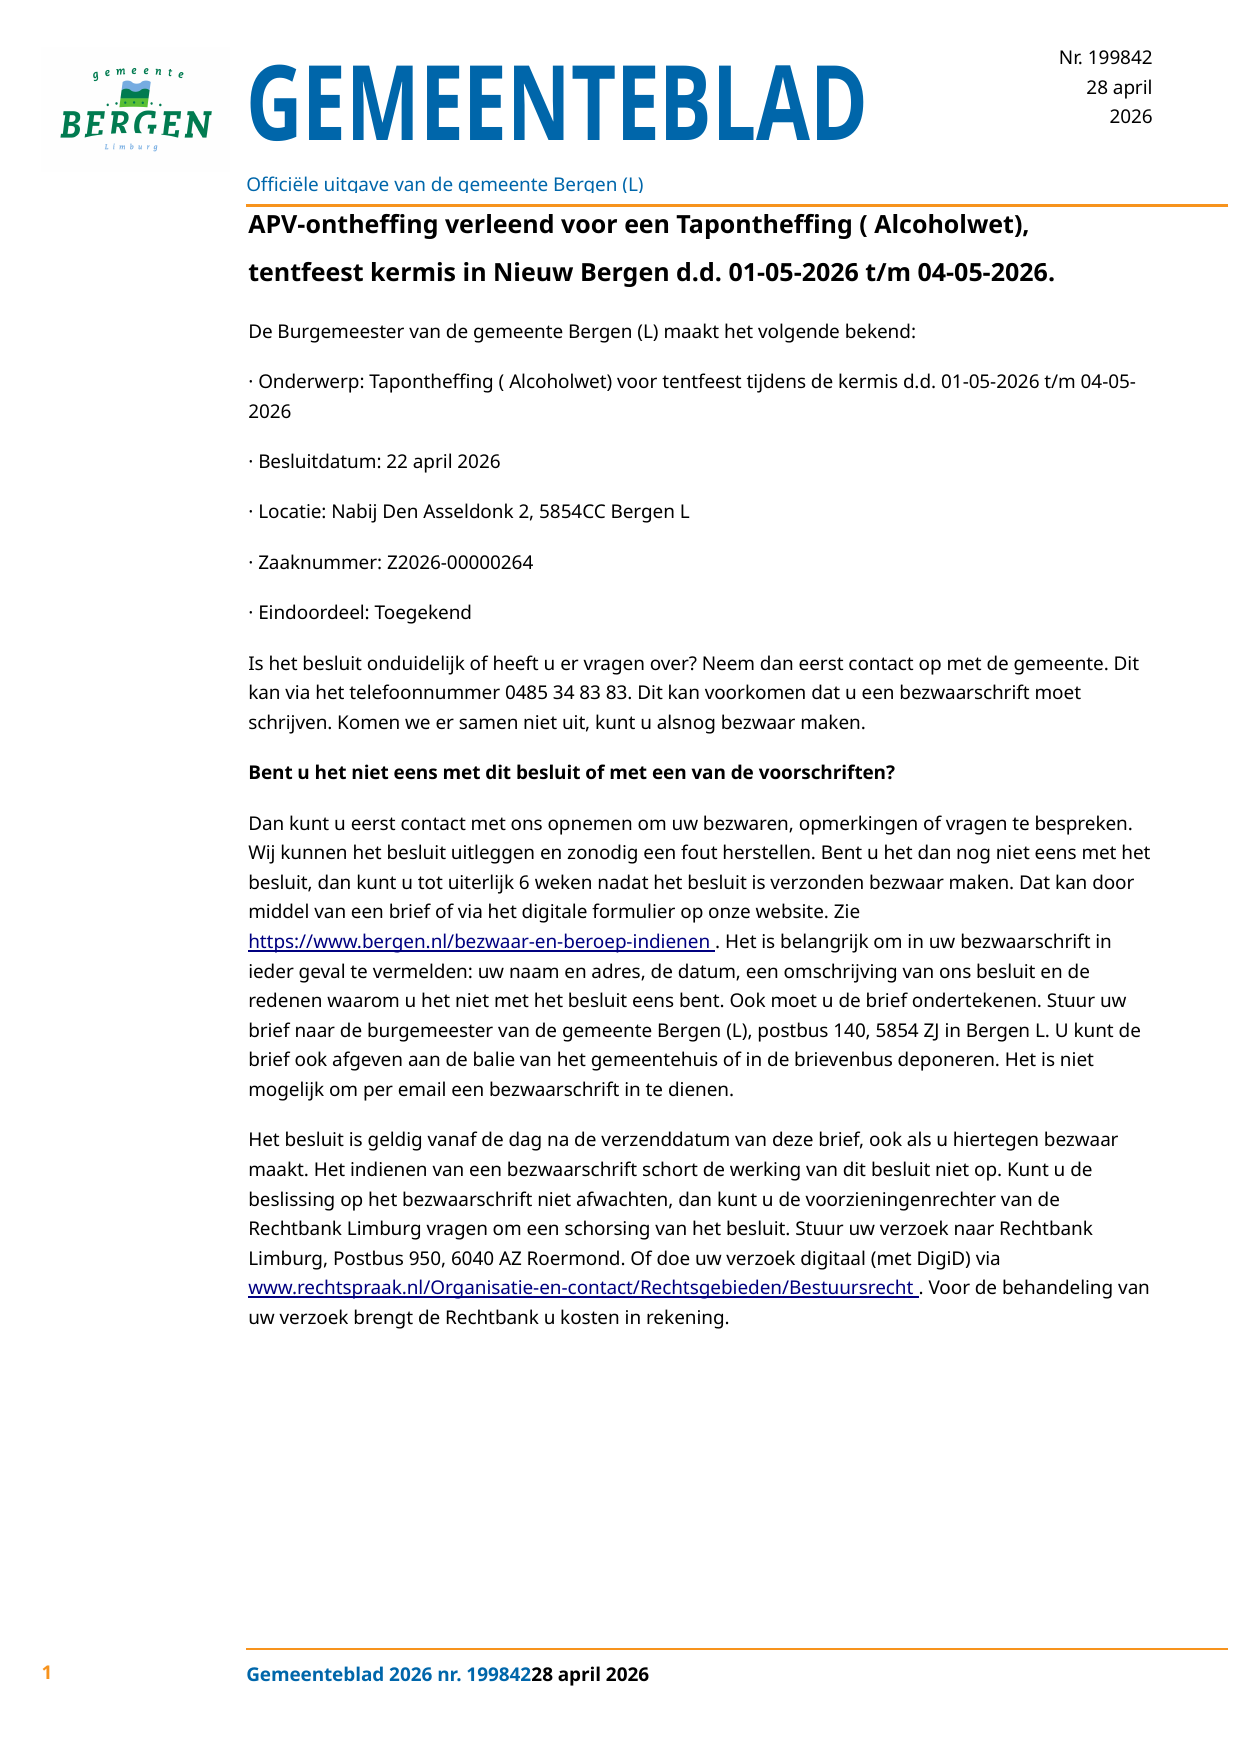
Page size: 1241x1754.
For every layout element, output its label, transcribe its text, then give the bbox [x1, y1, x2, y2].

text Dan kunt u eerst contact met ons opnemen om uw bezwaren, opmerkingen of vragen te bespreken. Wij kunnen het besluit uitleggen en zonodig een fout herstellen. Bent u het dan nog niet eens met het besluit, dan kunt u tot uiterlijk 6 weken nadat het besluit is verzonden bezwaar maken. Dat kan door middel van een brief of via het digitale formulier op onze website. Zie https://www.bergen.nl/bezwaar-en-beroep-indienen . Het is belangrijk om in uw bezwaarschrift in ieder geval te vermelden: uw naam en adres, de datum, een omschrijving van ons besluit en de redenen waarom u het niet met het besluit eens bent. Ook moet u de brief ondertekenen. Stuur uw brief naar de burgemeester van de gemeente Bergen (L), postbus 140, 5854 ZJ in Bergen L. U kunt de brief ook afgeven aan de balie van het gemeentehuis of in de brievenbus deponeren. Het is niet mogelijk om per email een bezwaarschrift in te dienen. [248, 810, 1152, 1102]
text De Burgemeester van de gemeente Bergen (L) maakt het volgende bekend: [248, 318, 1152, 344]
text Bent u het niet eens met dit besluit of met een van de voorschriften? [248, 759, 1152, 785]
text · Zaaknummer: Z2026-00000264 [248, 549, 1152, 575]
text · Onderwerp: Tapontheffing ( Alcoholwet) voor tentfeest tijdens de kermis d.d. 01-05-2026 t/m 04-05-2026 [248, 368, 1152, 424]
text APV-ontheffing verleend voor een Tapontheffing ( Alcoholwet), tentfeest kermis in Nieuw Bergen d.d. 01-05-2026 t/m 04-05-2026. [248, 207, 1152, 288]
text · Locatie: Nabij Den Asseldonk 2, 5854CC Bergen L [248, 499, 1152, 524]
text Het besluit is geldig vanaf de dag na de verzenddatum van deze brief, ook als u hiertegen bezwaar maakt. Het indienen van een bezwaarschrift schort de werking van dit besluit niet op. Kunt u de beslissing op het bezwaarschrift niet afwachten, dan kunt u de voorzieningenrechter van de Rechtbank Limburg vragen om een schorsing van het besluit. Stuur uw verzoek naar Rechtbank Limburg, Postbus 950, 6040 AZ Roermond. Of doe uw verzoek digitaal (met DigiD) via www.rechtspraak.nl/Organisatie-en-contact/Rechtsgebieden/Bestuursrecht . Voor de behandeling van uw verzoek brengt de Rechtbank u kosten in rekening. [248, 1127, 1152, 1330]
text · Eindoordeel: Toegekend [248, 599, 1152, 625]
text Is het besluit onduidelijk of heeft u er vragen over? Neem dan eerst contact op met de gemeente. Dit kan via het telefoonnummer 0485 34 83 83. Dit kan voorkomen dat u een bezwaarschrift moet schrijven. Komen we er samen niet uit, kunt u alsnog bezwaar maken. [248, 650, 1152, 735]
picture [41, 47, 231, 172]
text · Besluitdatum: 22 april 2026 [248, 448, 1152, 474]
